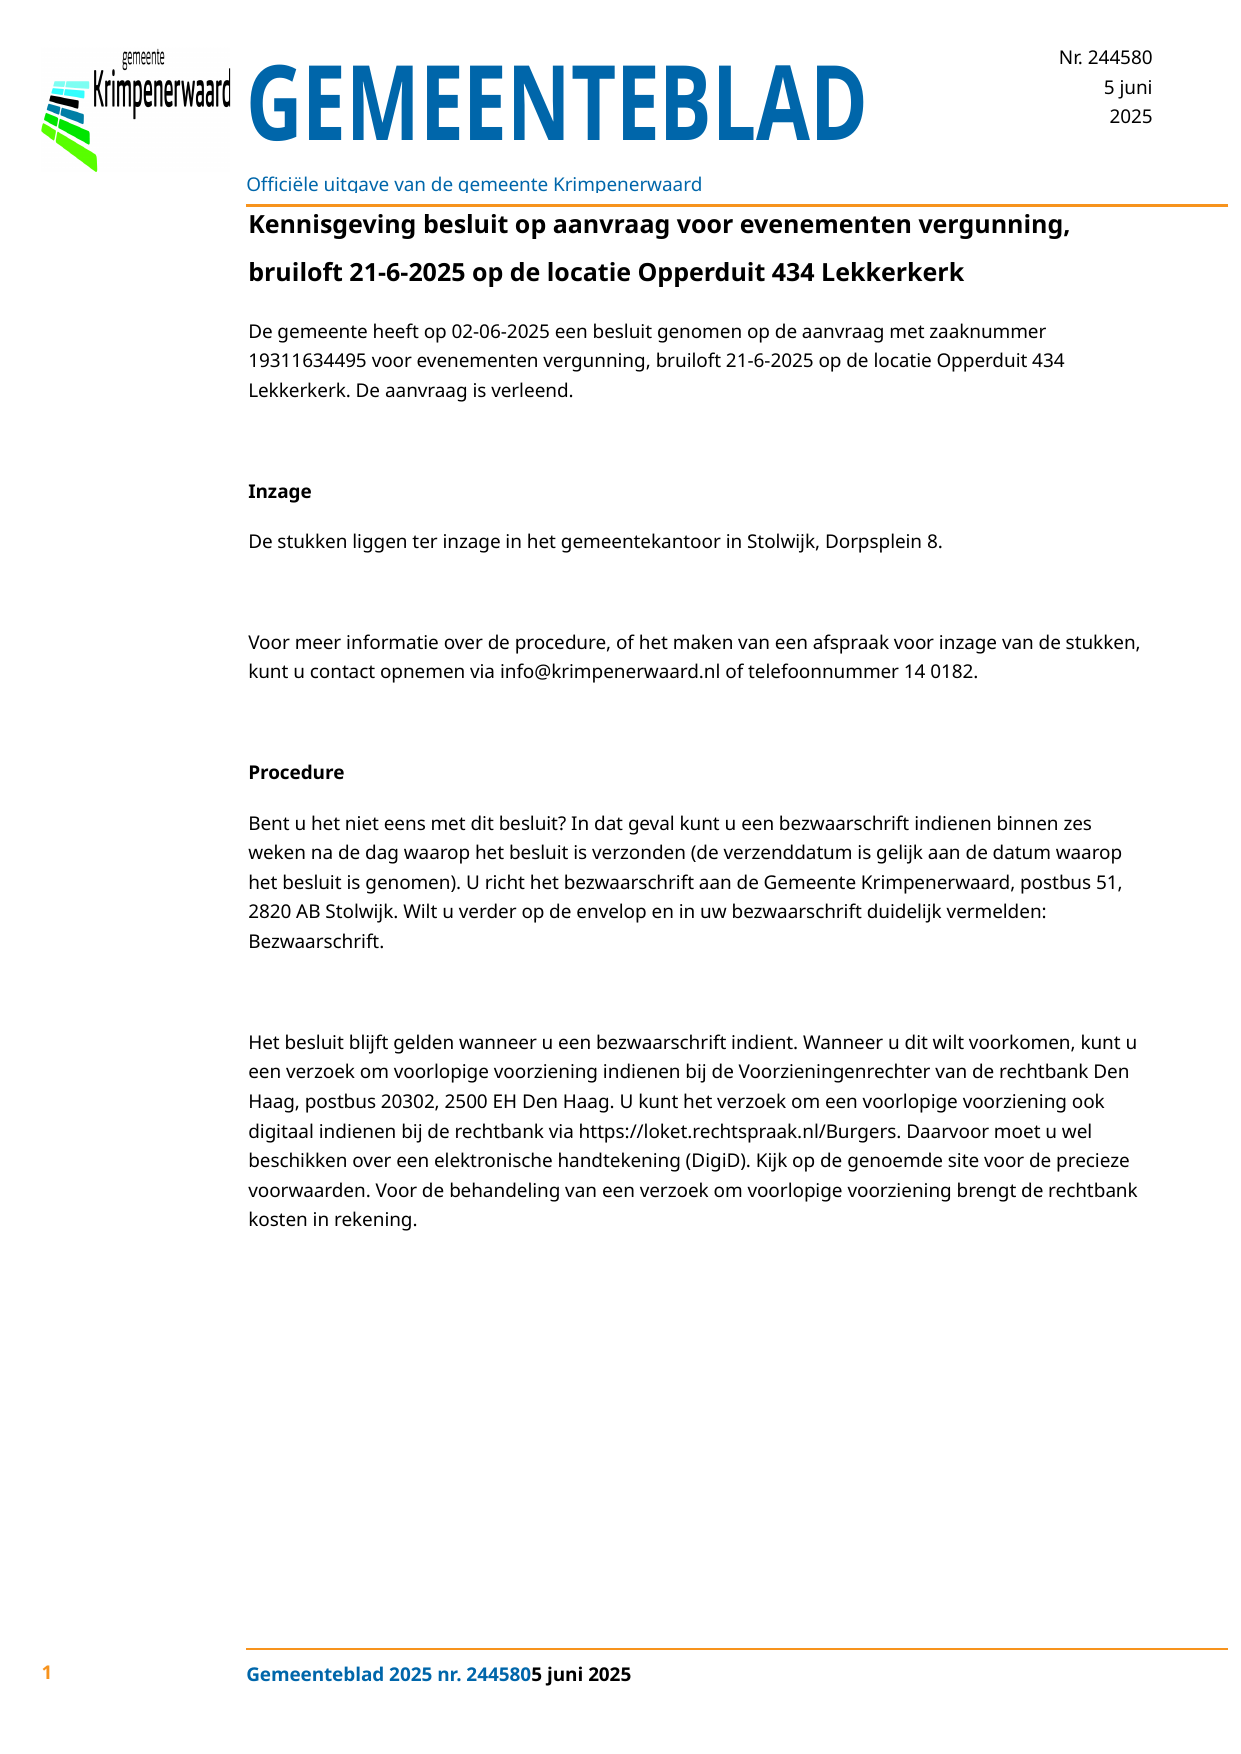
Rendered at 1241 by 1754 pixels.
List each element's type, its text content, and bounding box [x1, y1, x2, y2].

text De gemeente heeft op 02-06-2025 een besluit genomen op de aanvraag met zaaknummer 19311634495 voor evenementen vergunning, bruiloft 21-6-2025 op de locatie Opperduit 434 Lekkerkerk. De aanvraag is verleend. [248, 318, 1152, 403]
text Procedure [248, 759, 1152, 785]
text De stukken liggen ter inzage in het gemeentekantoor in Stolwijk, Dorpsplein 8. [248, 528, 1152, 554]
text Inzage [248, 478, 1152, 504]
text Voor meer informatie over de procedure, of het maken van een afspraak voor inzage van de stukken, kunt u contact opnemen via info@krimpenerwaard.nl of telefoonnummer 14 0182. [248, 629, 1152, 684]
text Het besluit blijft gelden wanneer u een bezwaarschrift indient. Wanneer u dit wilt voorkomen, kunt u een verzoek om voorlopige voorziening indienen bij de Voorzieningenrechter van de rechtbank Den Haag, postbus 20302, 2500 EH Den Haag. U kunt het verzoek om een voorlopige voorziening ook digitaal indienen bij de rechtbank via https://loket.rechtspraak.nl/Burgers. Daarvoor moet u wel beschikken over een elektronische handtekening (DigiD). Kijk op de genoemde site voor de precieze voorwaarden. Voor de behandeling van een verzoek om voorlopige voorziening brengt de rechtbank kosten in rekening. [248, 1029, 1152, 1232]
picture [41, 47, 231, 172]
text Kennisgeving besluit op aanvraag voor evenementen vergunning, bruiloft 21-6-2025 op de locatie Opperduit 434 Lekkerkerk [248, 207, 1152, 288]
text Bent u het niet eens met dit besluit? In dat geval kunt u een bezwaarschrift indienen binnen zes weken na de dag waarop het besluit is verzonden (de verzenddatum is gelijk aan de datum waarop het besluit is genomen). U richt het bezwaarschrift aan de Gemeente Krimpenerwaard, postbus 51, 2820 AB Stolwijk. Wilt u verder op de envelop en in uw bezwaarschrift duidelijk vermelden: Bezwaarschrift. [248, 810, 1152, 954]
